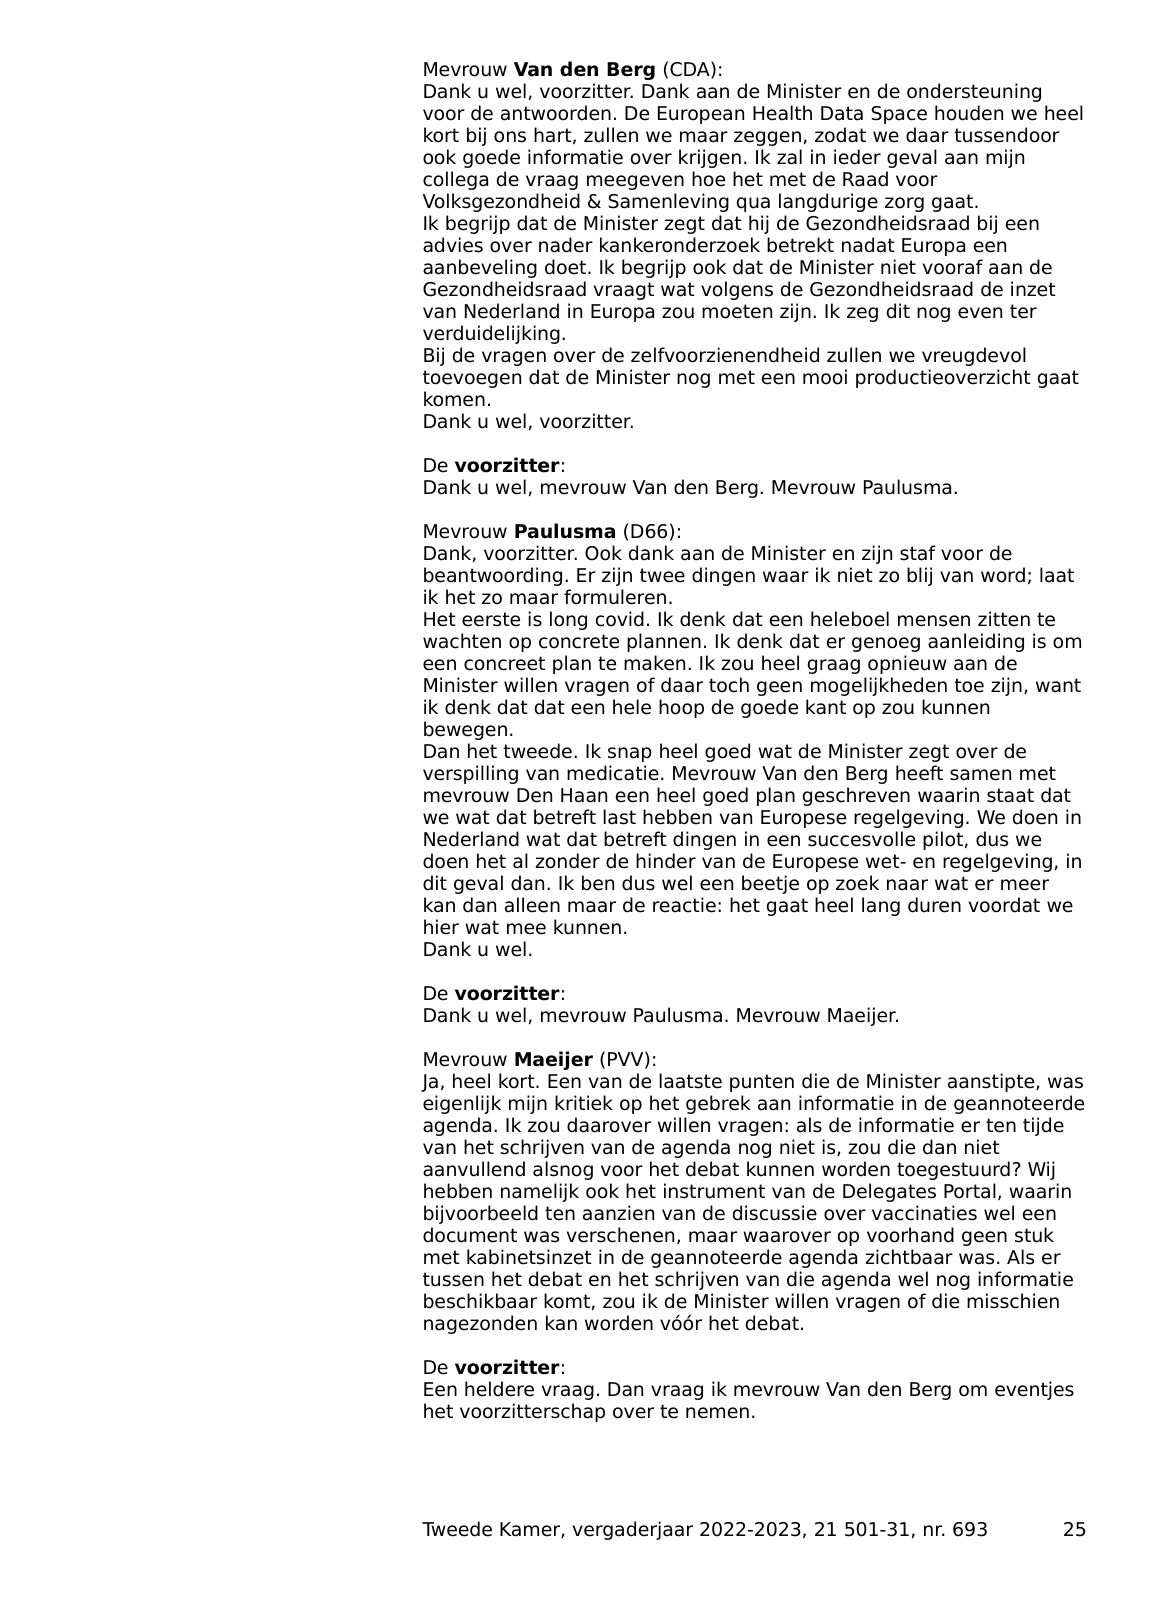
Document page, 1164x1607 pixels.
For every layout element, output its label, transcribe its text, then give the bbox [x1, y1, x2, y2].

text Mevrouw Paulusma (D66): [422, 521, 1087, 543]
text Dank u wel, mevrouw Van den Berg. Mevrouw Paulusma. [422, 477, 1087, 499]
text Ja, heel kort. Een van de laatste punten die de Minister aanstipte, was eigenlijk mijn kritiek op het gebrek aan informatie in de geannoteerde agenda. Ik zou daarover willen vragen: als de informatie er ten tijde van het schrijven van de agenda nog niet is, zou die dan niet aanvullend alsnog voor het debat kunnen worden toegestuurd? Wij hebben namelijk ook het instrument van de Delegates Portal, waarin bijvoorbeeld ten aanzien van de discussie over vaccinaties wel een document was verschenen, maar waarover op voorhand geen stuk met kabinetsinzet in de geannoteerde agenda zichtbaar was. Als er tussen het debat en het schrijven van die agenda wel nog informatie beschikbaar komt, zou ik de Minister willen vragen of die misschien nagezonden kan worden vóór het debat. [422, 1071, 1087, 1335]
text Dan het tweede. Ik snap heel goed wat de Minister zegt over de verspilling van medicatie. Mevrouw Van den Berg heeft samen met mevrouw Den Haan een heel goed plan geschreven waarin staat dat we wat dat betreft last hebben van Europese regelgeving. We doen in Nederland wat dat betreft dingen in een succesvolle pilot, dus we doen het al zonder de hinder van de Europese wet- en regelgeving, in dit geval dan. Ik ben dus wel een beetje op zoek naar wat er meer kan dan alleen maar de reactie: het gaat heel lang duren voordat we hier wat mee kunnen. [422, 741, 1087, 939]
text Dank, voorzitter. Ook dank aan de Minister en zijn staf voor de beantwoording. Er zijn twee dingen waar ik niet zo blij van word; laat ik het zo maar formuleren. [422, 543, 1087, 609]
text Een heldere vraag. Dan vraag ik mevrouw Van den Berg om eventjes het voorzitterschap over te nemen. [422, 1379, 1087, 1423]
text De voorzitter: [422, 455, 1087, 477]
text Dank u wel. [422, 939, 1087, 961]
text Dank u wel, voorzitter. [422, 411, 1087, 433]
text Mevrouw Van den Berg (CDA): [422, 59, 1087, 81]
text De voorzitter: [422, 983, 1087, 1005]
text Bij de vragen over de zelfvoorzienendheid zullen we vreugdevol toevoegen dat de Minister nog met een mooi productieoverzicht gaat komen. [422, 345, 1087, 411]
text Dank u wel, voorzitter. Dank aan de Minister en de ondersteuning voor de antwoorden. De European Health Data Space houden we heel kort bij ons hart, zullen we maar zeggen, zodat we daar tussendoor ook goede informatie over krijgen. Ik zal in ieder geval aan mijn collega de vraag meegeven hoe het met de Raad voor Volksgezondheid & Samenleving qua langdurige zorg gaat. [422, 81, 1087, 213]
text De voorzitter: [422, 1357, 1087, 1379]
text Ik begrijp dat de Minister zegt dat hij de Gezondheidsraad bij een advies over nader kankeronderzoek betrekt nadat Europa een aanbeveling doet. Ik begrijp ook dat de Minister niet vooraf aan de Gezondheidsraad vraagt wat volgens de Gezondheidsraad de inzet van Nederland in Europa zou moeten zijn. Ik zeg dit nog even ter verduidelijking. [422, 213, 1087, 345]
text Dank u wel, mevrouw Paulusma. Mevrouw Maeijer. [422, 1005, 1087, 1027]
text Het eerste is long covid. Ik denk dat een heleboel mensen zitten te wachten op concrete plannen. Ik denk dat er genoeg aanleiding is om een concreet plan te maken. Ik zou heel graag opnieuw aan de Minister willen vragen of daar toch geen mogelijkheden toe zijn, want ik denk dat dat een hele hoop de goede kant op zou kunnen bewegen. [422, 609, 1087, 741]
text Mevrouw Maeijer (PVV): [422, 1049, 1087, 1071]
